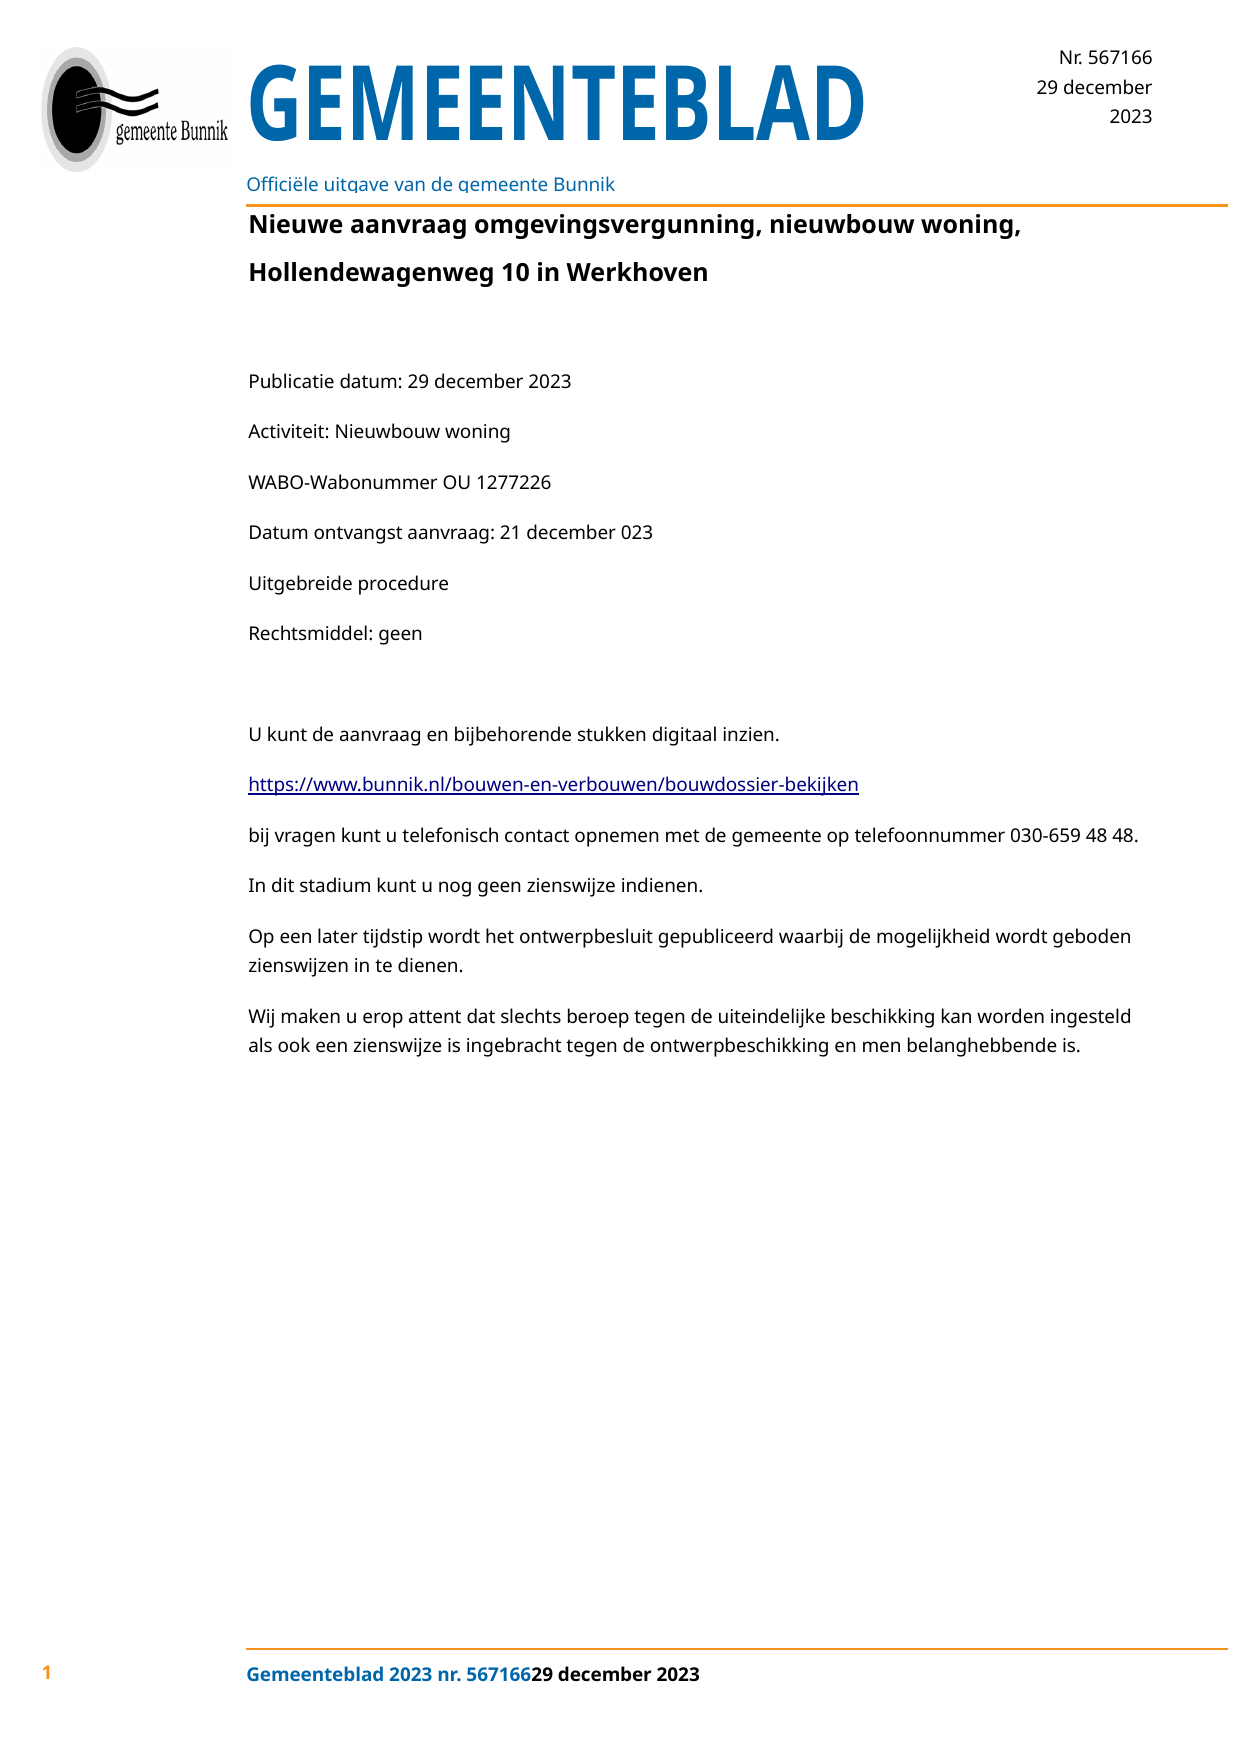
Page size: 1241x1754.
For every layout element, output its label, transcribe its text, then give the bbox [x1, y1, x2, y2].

text bij vragen kunt u telefonisch contact opnemen met de gemeente op telefoonnummer 030-659 48 48. [248, 822, 1152, 848]
text WABO-Wabonummer OU 1277226 [248, 469, 1152, 495]
text Rechtsmiddel: geen [248, 620, 1152, 646]
text https://www.bunnik.nl/bouwen-en-verbouwen/bouwdossier-bekijken [248, 772, 1152, 797]
text Nieuwe aanvraag omgevingsvergunning, nieuwbouw woning, Hollendewagenweg 10 in Werkhoven [248, 207, 1152, 288]
text Publicatie datum: 29 december 2023 [248, 368, 1152, 394]
picture [41, 47, 231, 172]
text Uitgebreide procedure [248, 570, 1152, 596]
text Activiteit: Nieuwbouw woning [248, 419, 1152, 444]
text Op een later tijdstip wordt het ontwerpbesluit gepubliceerd waarbij de mogelijkheid wordt geboden zienswijzen in te dienen. [248, 923, 1152, 978]
text Wij maken u erop attent dat slechts beroep tegen de uiteindelijke beschikking kan worden ingesteld als ook een zienswijze is ingebracht tegen de ontwerpbeschikking en men belanghebbende is. [248, 1003, 1152, 1058]
text Datum ontvangst aanvraag: 21 december 023 [248, 519, 1152, 545]
text In dit stadium kunt u nog geen zienswijze indienen. [248, 872, 1152, 898]
text U kunt de aanvraag en bijbehorende stukken digitaal inzien. [248, 721, 1152, 747]
